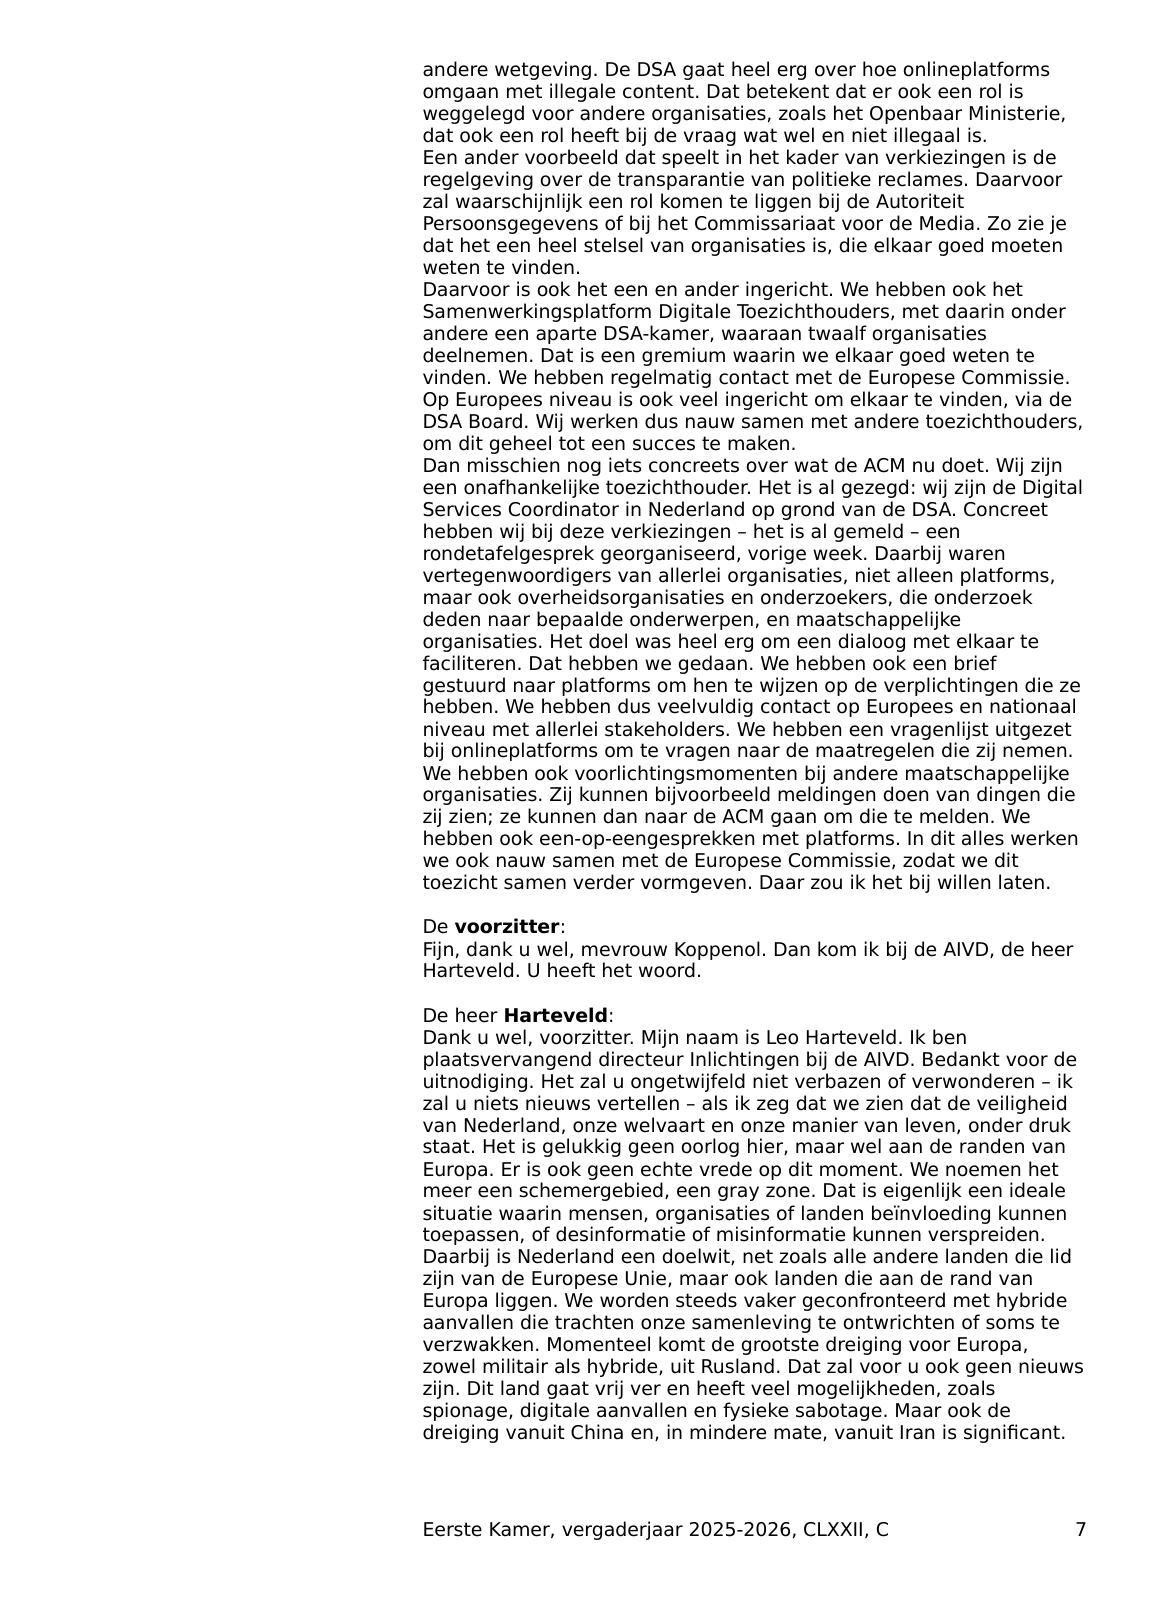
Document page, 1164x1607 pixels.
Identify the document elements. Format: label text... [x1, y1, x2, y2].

text De heer Harteveld: [422, 1004, 1087, 1027]
text Daarvoor is ook het een en ander ingericht. We hebben ook het Samenwerkingsplatform Digitale Toezichthouders, met daarin onder andere een aparte DSA-kamer, waaraan twaalf organisaties deelnemen. Dat is een gremium waarin we elkaar goed weten te vinden. We hebben regelmatig contact met de Europese Commissie. Op Europees niveau is ook veel ingericht om elkaar te vinden, via de DSA Board. Wij werken dus nauw samen met andere toezichthouders, om dit geheel tot een succes te maken. [422, 279, 1087, 455]
text Dank u wel, voorzitter. Mijn naam is Leo Harteveld. Ik ben plaatsvervangend directeur Inlichtingen bij de AIVD. Bedankt voor de uitnodiging. Het zal u ongetwijfeld niet verbazen of verwonderen – ik zal u niets nieuws vertellen – als ik zeg dat we zien dat de veiligheid van Nederland, onze welvaart en onze manier van leven, onder druk staat. Het is gelukkig geen oorlog hier, maar wel aan de randen van Europa. Er is ook geen echte vrede op dit moment. We noemen het meer een schemergebied, een gray zone. Dat is eigenlijk een ideale situatie waarin mensen, organisaties of landen beïnvloeding kunnen toepassen, of desinformatie of misinformatie kunnen verspreiden. Daarbij is Nederland een doelwit, net zoals alle andere landen die lid zijn van de Europese Unie, maar ook landen die aan de rand van Europa liggen. We worden steeds vaker geconfronteerd met hybride aanvallen die trachten onze samenleving te ontwrichten of soms te verzwakken. Momenteel komt de grootste dreiging voor Europa, zowel militair als hybride, uit Rusland. Dat zal voor u ook geen nieuws zijn. Dit land gaat vrij ver en heeft veel mogelijkheden, zoals spionage, digitale aanvallen en fysieke sabotage. Maar ook de dreiging vanuit China en, in mindere mate, vanuit Iran is significant. [422, 1027, 1087, 1444]
text Fijn, dank u wel, mevrouw Koppenol. Dan kom ik bij de AIVD, de heer Harteveld. U heeft het woord. [422, 938, 1087, 982]
text Een ander voorbeeld dat speelt in het kader van verkiezingen is de regelgeving over de transparantie van politieke reclames. Daarvoor zal waarschijnlijk een rol komen te liggen bij de Autoriteit Persoonsgegevens of bij het Commissariaat voor de Media. Zo zie je dat het een heel stelsel van organisaties is, die elkaar goed moeten weten te vinden. [422, 147, 1087, 279]
text Dan misschien nog iets concreets over wat de ACM nu doet. Wij zijn een onafhankelijke toezichthouder. Het is al gezegd: wij zijn de Digital Services Coordinator in Nederland op grond van de DSA. Concreet hebben wij bij deze verkiezingen – het is al gemeld – een rondetafelgesprek georganiseerd, vorige week. Daarbij waren vertegenwoordigers van allerlei organisaties, niet alleen platforms, maar ook overheidsorganisaties en onderzoekers, die onderzoek deden naar bepaalde onderwerpen, en maatschappelijke organisaties. Het doel was heel erg om een dialoog met elkaar te faciliteren. Dat hebben we gedaan. We hebben ook een brief gestuurd naar platforms om hen te wijzen op de verplichtingen die ze hebben. We hebben dus veelvuldig contact op Europees en nationaal niveau met allerlei stakeholders. We hebben een vragenlijst uitgezet bij onlineplatforms om te vragen naar de maatregelen die zij nemen. We hebben ook voorlichtingsmomenten bij andere maatschappelijke organisaties. Zij kunnen bijvoorbeeld meldingen doen van dingen die zij zien; ze kunnen dan naar de ACM gaan om die te melden. We hebben ook een-op-eengesprekken met platforms. In dit alles werken we ook nauw samen met de Europese Commissie, zodat we dit toezicht samen verder vormgeven. Daar zou ik het bij willen laten. [422, 455, 1087, 894]
text De voorzitter: [422, 916, 1087, 938]
text andere wetgeving. De DSA gaat heel erg over hoe onlineplatforms omgaan met illegale content. Dat betekent dat er ook een rol is weggelegd voor andere organisaties, zoals het Openbaar Ministerie, dat ook een rol heeft bij de vraag wat wel en niet illegaal is. [422, 59, 1087, 147]
